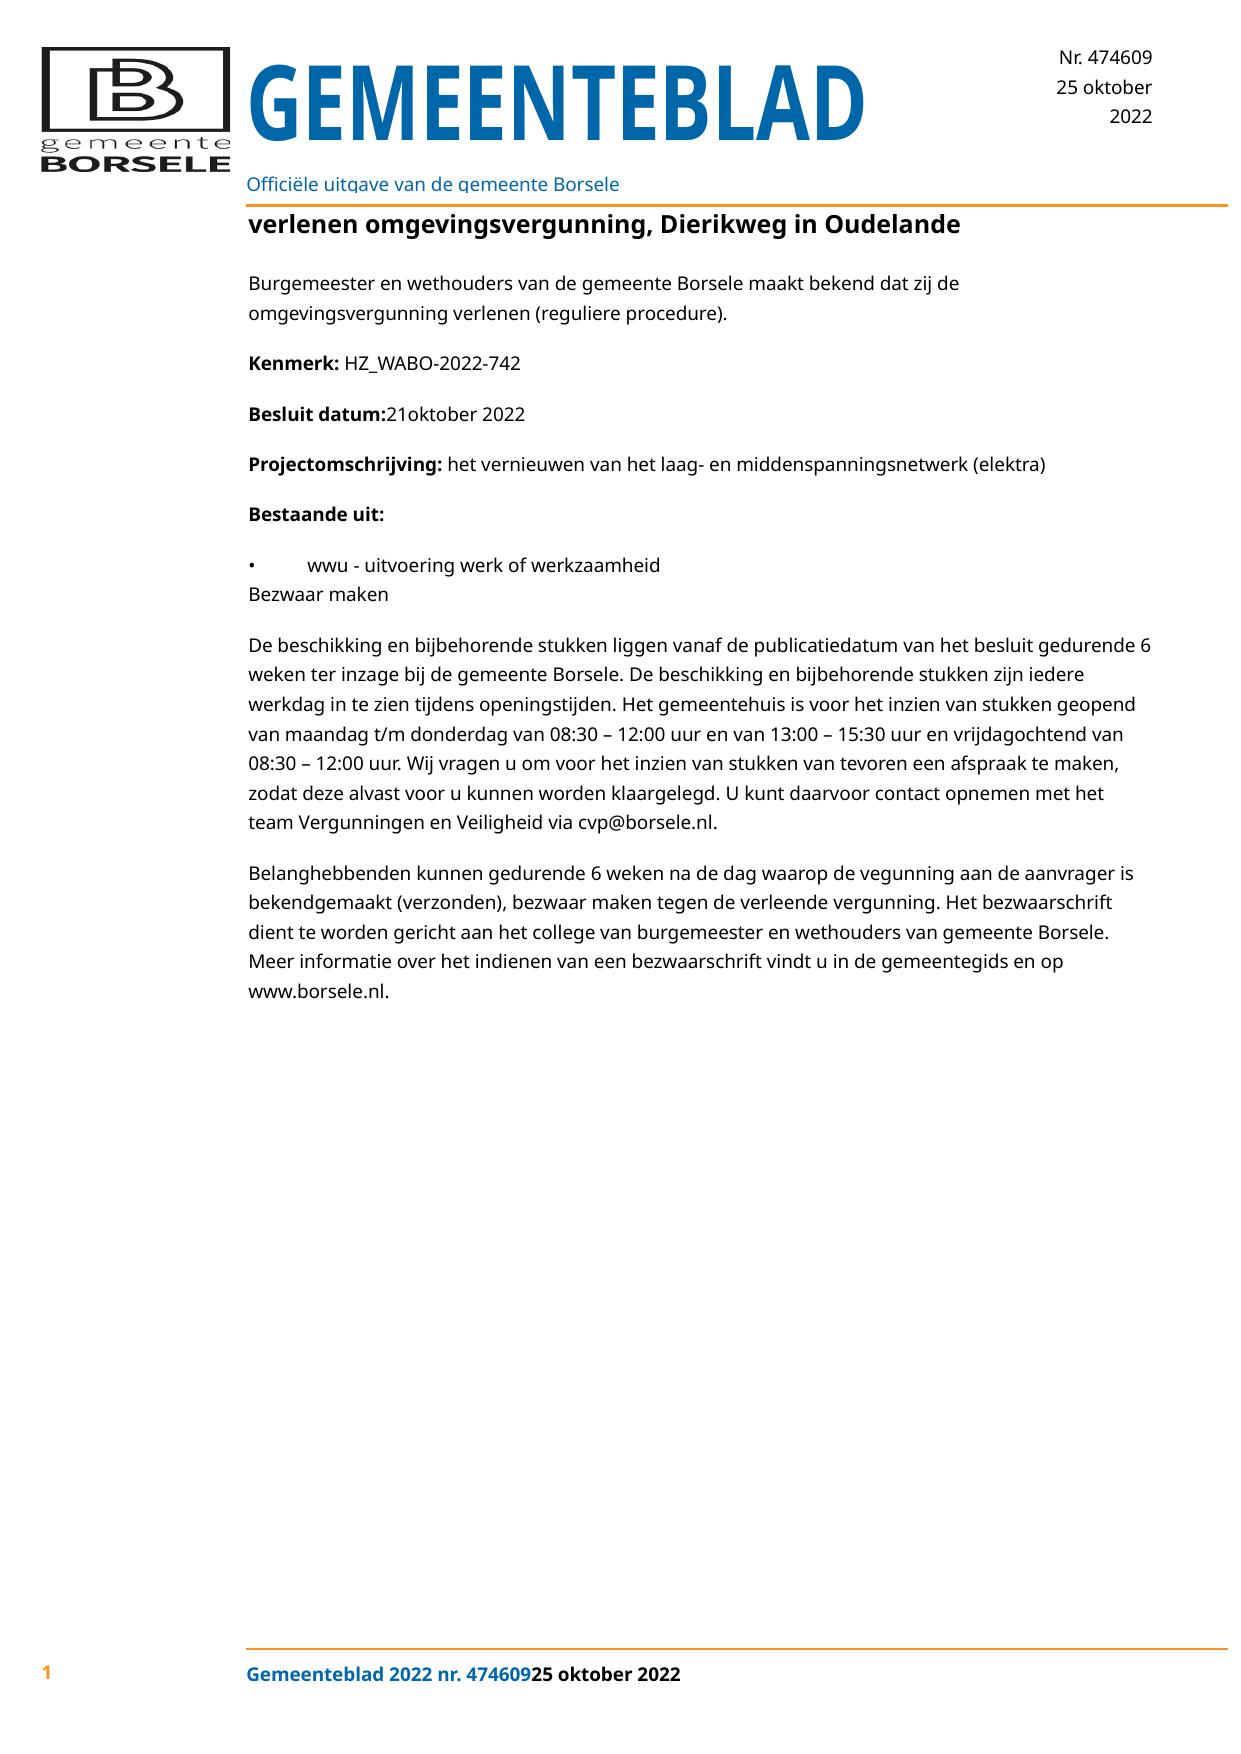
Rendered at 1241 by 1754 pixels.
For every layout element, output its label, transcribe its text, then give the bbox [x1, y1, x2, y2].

text verlenen omgevingsvergunning, Dierikweg in Oudelande [248, 207, 1152, 241]
text Bestaande uit: [248, 502, 1152, 527]
picture [41, 47, 231, 172]
text Kenmerk: HZ_WABO-2022-742 [248, 350, 1152, 376]
text Burgemeester en wethouders van de gemeente Borsele maakt bekend dat zij de omgevingsvergunning verlenen (reguliere procedure). [248, 270, 1152, 326]
text Besluit datum:21oktober 2022 [248, 401, 1152, 426]
text Belanghebbenden kunnen gedurende 6 weken na de dag waarop de vegunning aan de aanvrager is bekendgemaakt (verzonden), bezwaar maken tegen de verleende vergunning. Het bezwaarschrift dient te worden gericht aan het college van burgemeester en wethouders van gemeente Borsele. Meer informatie over het indienen van een bezwaarschrift vindt u in de gemeentegids en op www.borsele.nl. [248, 860, 1152, 1004]
text Bezwaar maken [248, 582, 1152, 607]
list wwu - uitvoering werk of werkzaamheid [248, 552, 1152, 578]
text Projectomschrijving: het vernieuwen van het laag- en middenspanningsnetwerk (elektra) [248, 451, 1152, 477]
text De beschikking en bijbehorende stukken liggen vanaf de publicatiedatum van het besluit gedurende 6 weken ter inzage bij de gemeente Borsele. De beschikking en bijbehorende stukken zijn iedere werkdag in te zien tijdens openingstijden. Het gemeentehuis is voor het inzien van stukken geopend van maandag t/m donderdag van 08:30 – 12:00 uur en van 13:00 – 15:30 uur en vrijdagochtend van 08:30 – 12:00 uur. Wij vragen u om voor het inzien van stukken van tevoren een afspraak te maken, zodat deze alvast voor u kunnen worden klaargelegd. U kunt daarvoor contact opnemen met het team Vergunningen en Veiligheid via cvp@borsele.nl. [248, 632, 1152, 835]
